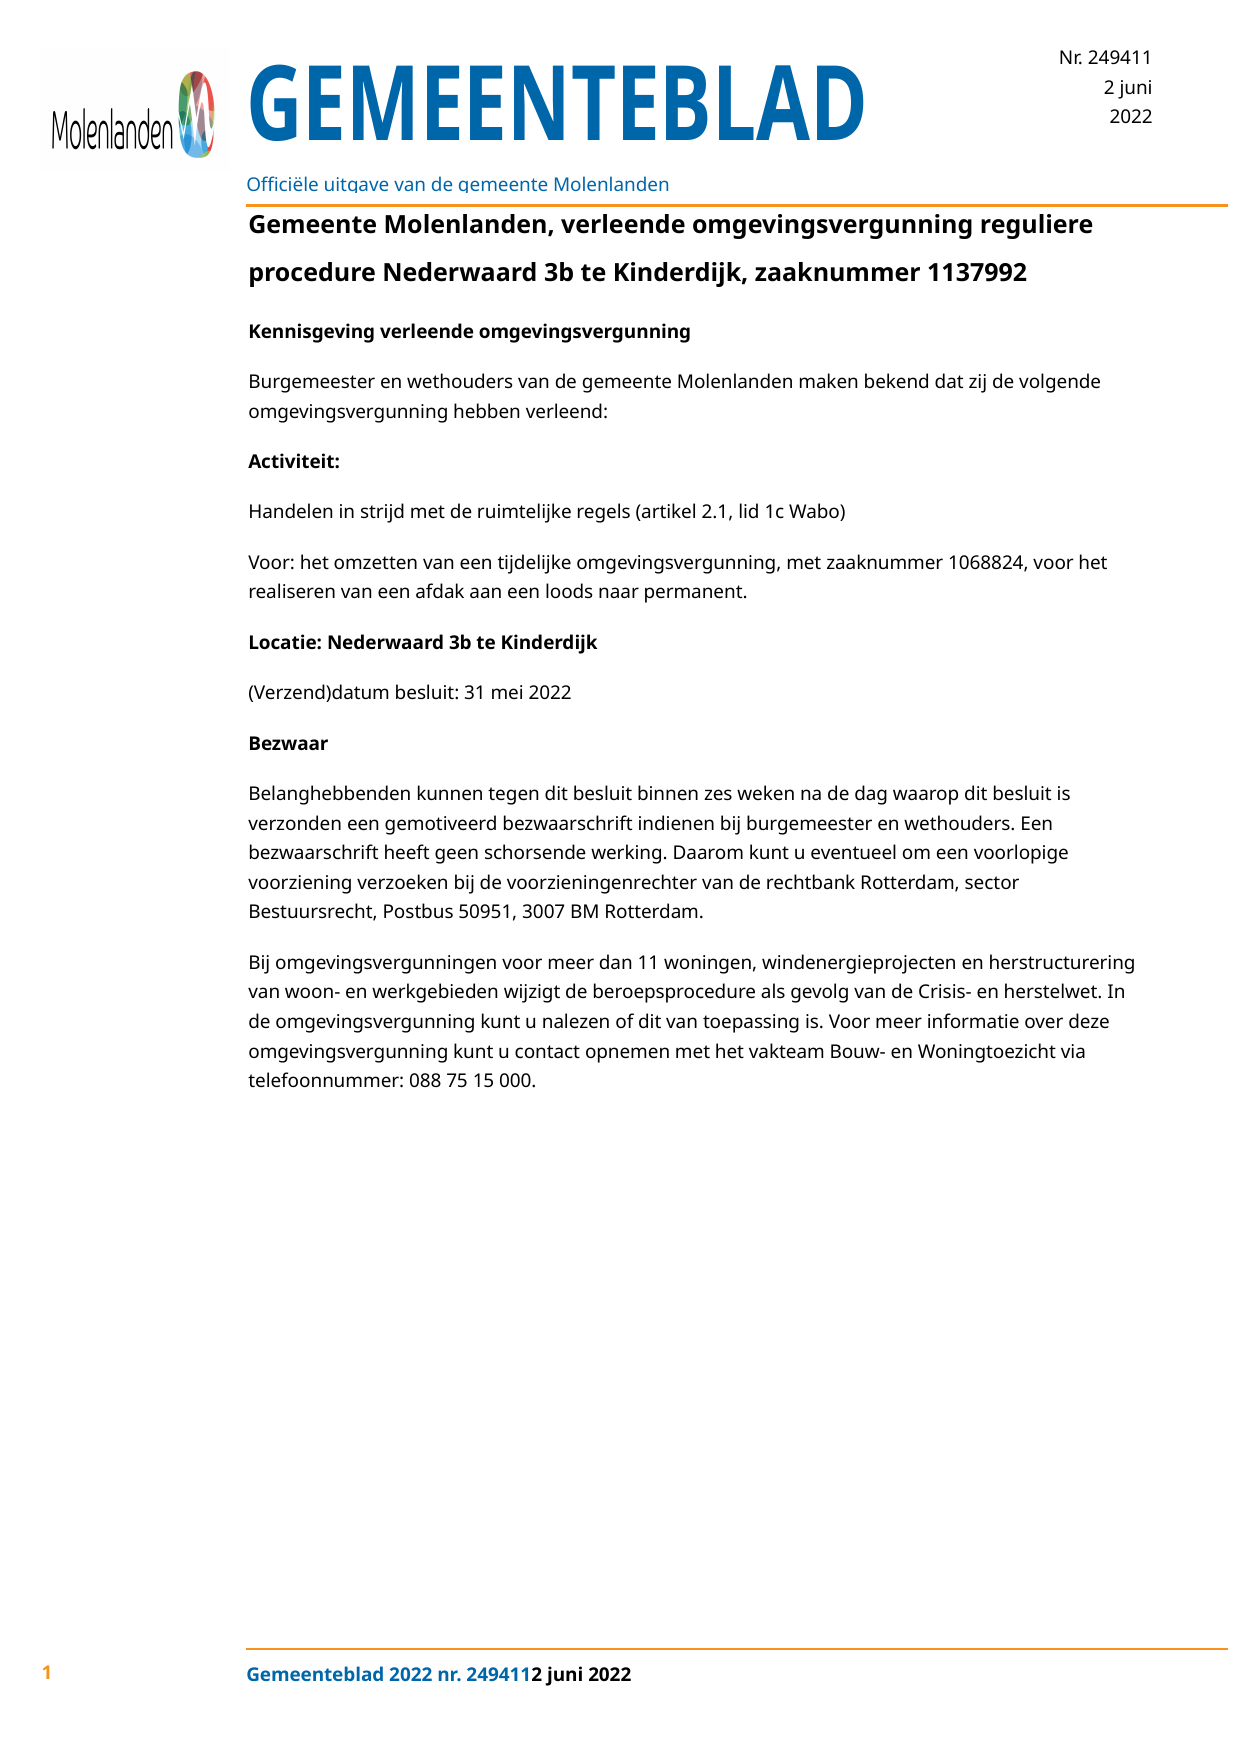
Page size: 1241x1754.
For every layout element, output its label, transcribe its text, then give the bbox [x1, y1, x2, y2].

text Gemeente Molenlanden, verleende omgevingsvergunning reguliere procedure Nederwaard 3b te Kinderdijk, zaaknummer 1137992 [248, 207, 1152, 288]
text Burgemeester en wethouders van de gemeente Molenlanden maken bekend dat zij de volgende omgevingsvergunning hebben verleend: [248, 368, 1152, 424]
text Handelen in strijd met de ruimtelijke regels (artikel 2.1, lid 1c Wabo) [248, 499, 1152, 524]
text Voor: het omzetten van een tijdelijke omgevingsvergunning, met zaaknummer 1068824, voor het realiseren van een afdak aan een loods naar permanent. [248, 549, 1152, 604]
text Bezwaar [248, 730, 1152, 756]
text (Verzend)datum besluit: 31 mei 2022 [248, 679, 1152, 705]
picture [41, 47, 231, 172]
text Bij omgevingsvergunningen voor meer dan 11 woningen, windenergieprojecten en herstructurering van woon- en werkgebieden wijzigt de beroepsprocedure als gevolg van de Crisis- en herstelwet. In de omgevingsvergunning kunt u nalezen of dit van toepassing is. Voor meer informatie over deze omgevingsvergunning kunt u contact opnemen met het vakteam Bouw- en Woningtoezicht via telefoonnummer: 088 75 15 000. [248, 949, 1152, 1093]
text Kennisgeving verleende omgevingsvergunning [248, 318, 1152, 344]
text Belanghebbenden kunnen tegen dit besluit binnen zes weken na de dag waarop dit besluit is verzonden een gemotiveerd bezwaarschrift indienen bij burgemeester en wethouders. Een bezwaarschrift heeft geen schorsende werking. Daarom kunt u eventueel om een voorlopige voorziening verzoeken bij de voorzieningenrechter van de rechtbank Rotterdam, sector Bestuursrecht, Postbus 50951, 3007 BM Rotterdam. [248, 780, 1152, 924]
text Activiteit: [248, 448, 1152, 474]
text Locatie: Nederwaard 3b te Kinderdijk [248, 629, 1152, 655]
